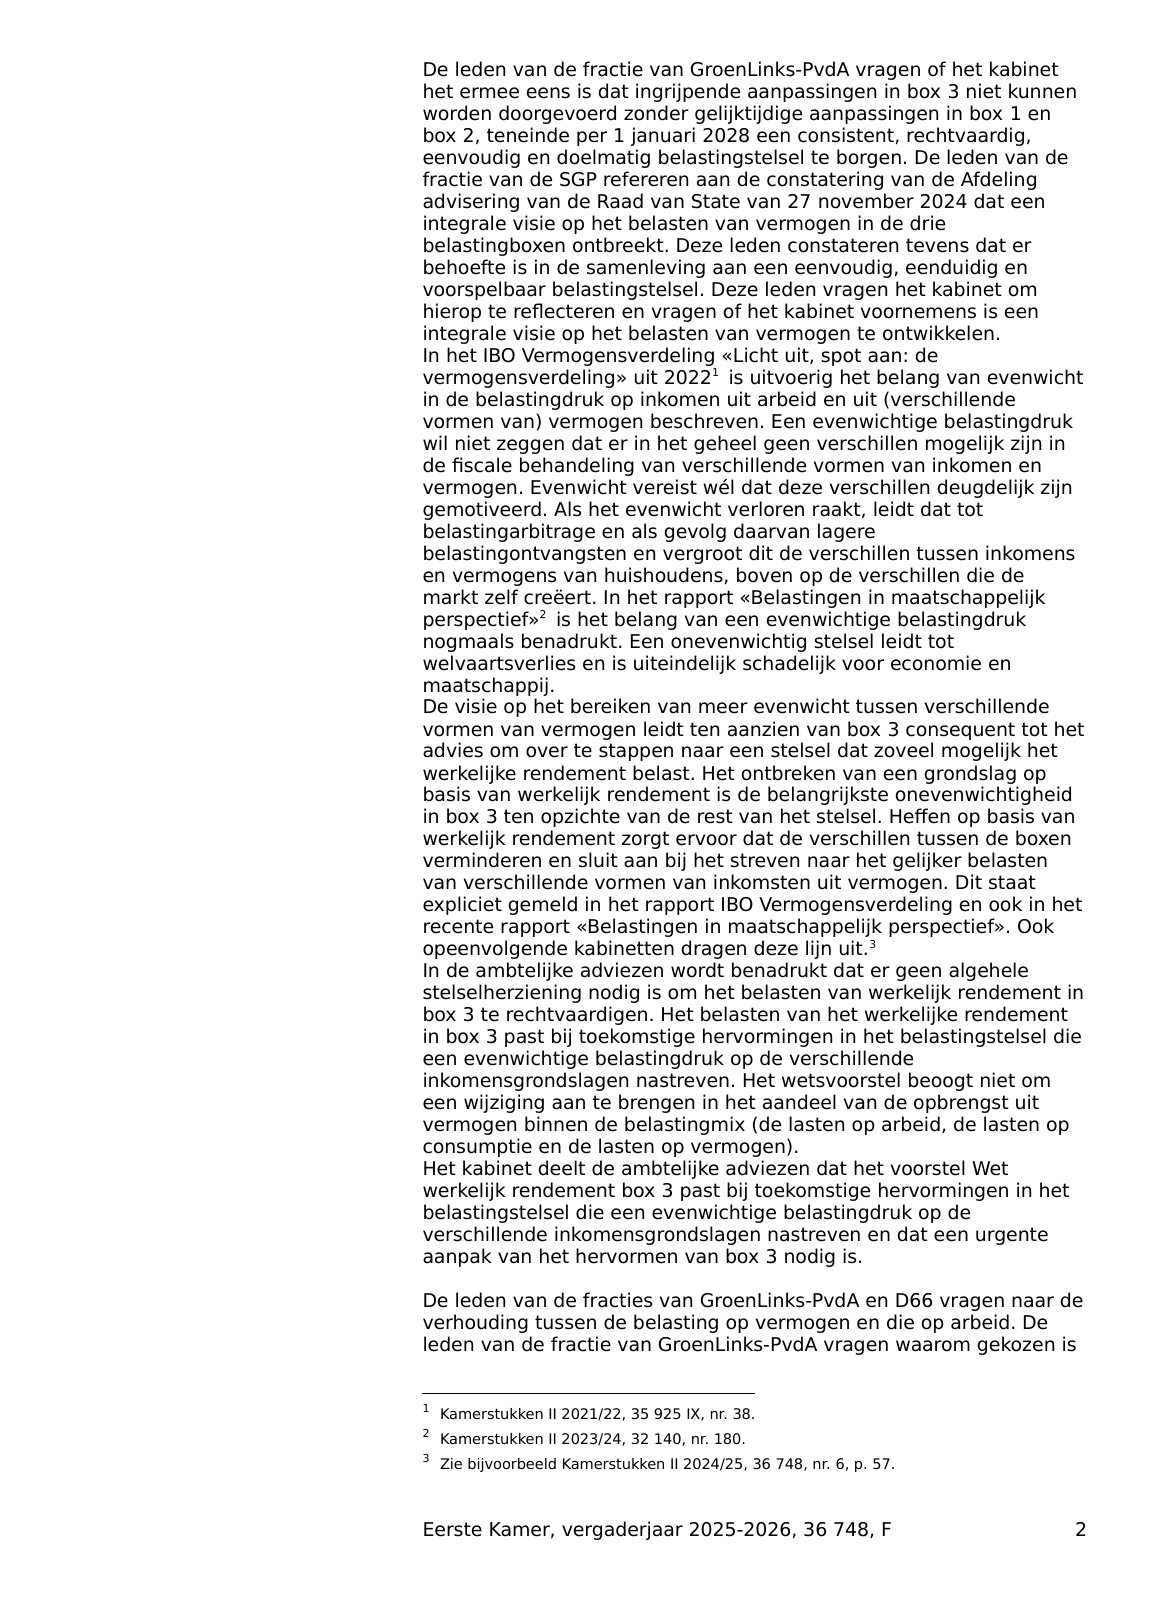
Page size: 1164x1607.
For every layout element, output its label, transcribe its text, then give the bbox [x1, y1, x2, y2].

text Kamerstukken II 2021/22, 35 925 IX, nr. 38. [422, 1402, 1087, 1424]
text Kamerstukken II 2023/24, 32 140, nr. 180. [422, 1427, 1087, 1449]
text De leden van de fracties van GroenLinks-PvdA en D66 vragen naar de verhouding tussen de belasting op vermogen en die op arbeid. De leden van de fractie van GroenLinks-PvdA vragen waarom gekozen is [422, 1290, 1087, 1356]
text In de ambtelijke adviezen wordt benadrukt dat er geen algehele stelselherziening nodig is om het belasten van werkelijk rendement in box 3 te rechtvaardigen. Het belasten van het werkelijke rendement in box 3 past bij toekomstige hervormingen in het belastingstelsel die een evenwichtige belastingdruk op de verschillende inkomensgrondslagen nastreven. Het wetsvoorstel beoogt niet om een wijziging aan te brengen in het aandeel van de opbrengst uit vermogen binnen de belastingmix (de lasten op arbeid, de lasten op consumptie en de lasten op vermogen). [422, 960, 1087, 1158]
text Zie bijvoorbeeld Kamerstukken II 2024/25, 36 748, nr. 6, p. 57. [422, 1452, 1087, 1474]
text De leden van de fractie van GroenLinks-PvdA vragen of het kabinet het ermee eens is dat ingrijpende aanpassingen in box 3 niet kunnen worden doorgevoerd zonder gelijktijdige aanpassingen in box 1 en box 2, teneinde per 1 januari 2028 een consistent, rechtvaardig, eenvoudig en doelmatig belastingstelsel te borgen. De leden van de fractie van de SGP refereren aan de constatering van de Afdeling advisering van de Raad van State van 27 november 2024 dat een integrale visie op het belasten van vermogen in de drie belastingboxen ontbreekt. Deze leden constateren tevens dat er behoefte is in de samenleving aan een eenvoudig, eenduidig en voorspelbaar belastingstelsel. Deze leden vragen het kabinet om hierop te reflecteren en vragen of het kabinet voornemens is een integrale visie op het belasten van vermogen te ontwikkelen. [422, 59, 1087, 345]
text Het kabinet deelt de ambtelijke adviezen dat het voorstel Wet werkelijk rendement box 3 past bij toekomstige hervormingen in het belastingstelsel die een evenwichtige belastingdruk op de verschillende inkomensgrondslagen nastreven en dat een urgente aanpak van het hervormen van box 3 nodig is. [422, 1158, 1087, 1268]
text De visie op het bereiken van meer evenwicht tussen verschillende vormen van vermogen leidt ten aanzien van box 3 consequent tot het advies om over te stappen naar een stelsel dat zoveel mogelijk het werkelijke rendement belast. Het ontbreken van een grondslag op basis van werkelijk rendement is de belangrijkste onevenwichtigheid in box 3 ten opzichte van de rest van het stelsel. Heffen op basis van werkelijk rendement zorgt ervoor dat de verschillen tussen de boxen verminderen en sluit aan bij het streven naar het gelijker belasten van verschillende vormen van inkomsten uit vermogen. Dit staat expliciet gemeld in het rapport IBO Vermogensverdeling en ook in het recente rapport «Belastingen in maatschappelijk perspectief». Ook opeenvolgende kabinetten dragen deze lijn uit. [422, 696, 1087, 960]
text In het IBO Vermogensverdeling «Licht uit, spot aan: de vermogensverdeling» uit 2022 is uitvoerig het belang van evenwicht in de belastingdruk op inkomen uit arbeid en uit (verschillende vormen van) vermogen beschreven. Een evenwichtige belastingdruk wil niet zeggen dat er in het geheel geen verschillen mogelijk zijn in de fiscale behandeling van verschillende vormen van inkomen en vermogen. Evenwicht vereist wél dat deze verschillen deugdelijk zijn gemotiveerd. Als het evenwicht verloren raakt, leidt dat tot belastingarbitrage en als gevolg daarvan lagere belastingontvangsten en vergroot dit de verschillen tussen inkomens en vermogens van huishoudens, boven op de verschillen die de markt zelf creëert. In het rapport «Belastingen in maatschappelijk perspectief» is het belang van een evenwichtige belastingdruk nogmaals benadrukt. Een onevenwichtig stelsel leidt tot welvaartsverlies en is uiteindelijk schadelijk voor economie en maatschappij. [422, 345, 1087, 696]
